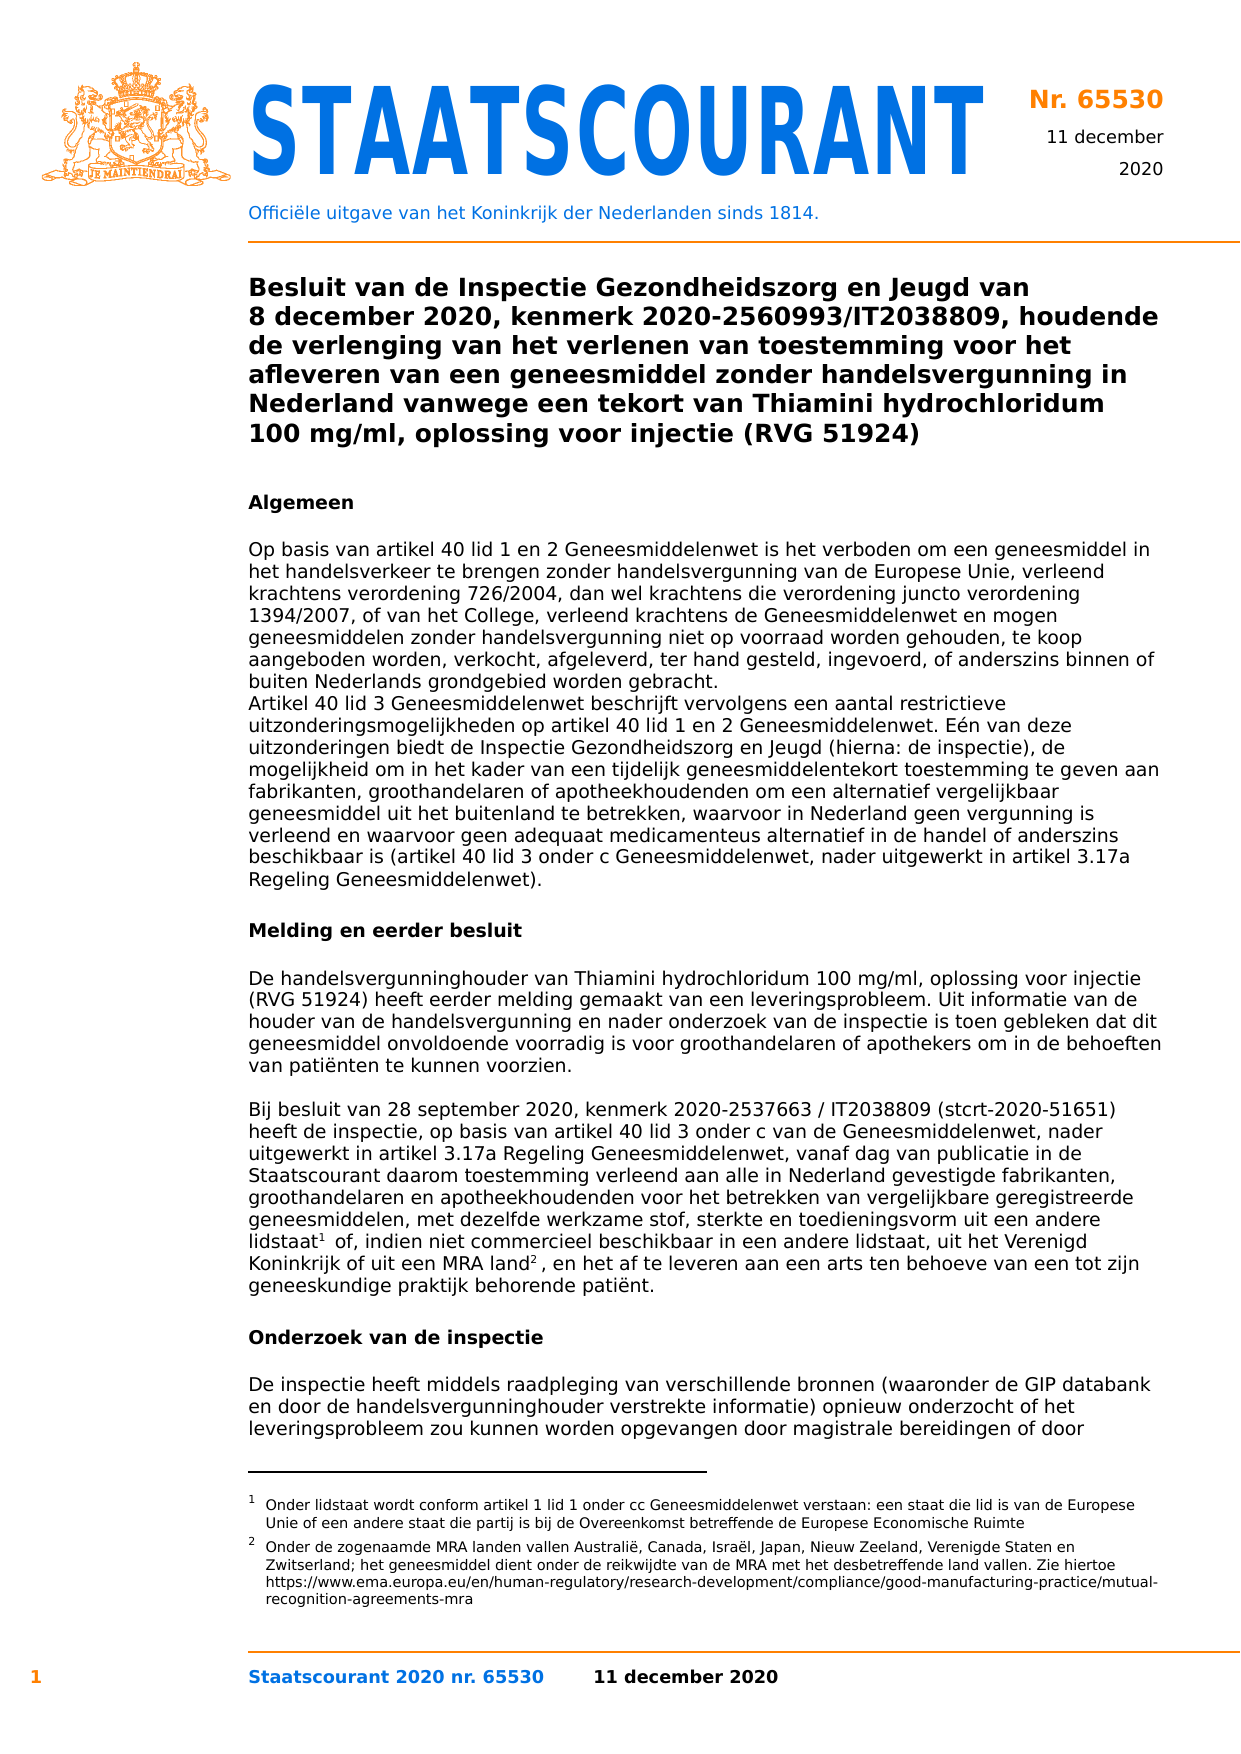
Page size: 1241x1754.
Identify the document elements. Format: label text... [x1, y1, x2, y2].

text De handelsvergunninghouder van Thiamini hydrochloridum 100 mg/ml, oplossing voor injectie (RVG 51924) heeft eerder melding gemaakt van een leveringsprobleem. Uit informatie van de houder van de handelsvergunning en nader onderzoek van de inspectie is toen gebleken dat dit geneesmiddel onvoldoende voorradig is voor groothandelaren of apothekers om in de behoeften van patiënten te kunnen voorzien. [248, 967, 1163, 1077]
table_header STAATSCOURANT [248, 62, 998, 203]
table_header [25, 62, 248, 241]
table_cell 11 december [998, 121, 1240, 153]
text De inspectie heeft middels raadpleging van verschillende bronnen (waaronder de GIP databank en door de handelsvergunninghouder verstrekte informatie) opnieuw onderzocht of het leveringsprobleem zou kunnen worden opgevangen door magistrale bereidingen of door [248, 1374, 1163, 1440]
subtitle Besluit van de Inspectie Gezondheidszorg en Jeugd van 8 december 2020, kenmerk 2020-2560993/IT2038809, houdende de verlenging van het verlenen van toestemming voor het afleveren van een geneesmiddel zonder handelsvergunning in Nederland vanwege een tekort van Thiamini hydrochloridum 100 mg/ml, oplossing voor injectie (RVG 51924) [248, 273, 1163, 448]
text Onder lidstaat wordt conform artikel 1 lid 1 onder cc Geneesmiddelenwet verstaan: een staat die lid is van de Europese Unie of een andere staat die partij is bij de Overeenkomst betreffende de Europese Economische Ruimte [248, 1493, 1163, 1532]
subtitle Algemeen [248, 492, 1163, 514]
picture [41, 62, 231, 186]
subtitle Onderzoek van de inspectie [248, 1327, 1163, 1349]
text Op basis van artikel 40 lid 1 en 2 Geneesmiddelenwet is het verboden om een geneesmiddel in het handelsverkeer te brengen zonder handelsvergunning van de Europese Unie, verleend krachtens verordening 726/2004, dan wel krachtens die verordening juncto verordening 1394/2007, of van het College, verleend krachtens de Geneesmiddelenwet en mogen geneesmiddelen zonder handelsvergunning niet op voorraad worden gehouden, te koop aangeboden worden, verkocht, afgeleverd, ter hand gesteld, ingevoerd, of anderszins binnen of buiten Nederlands grondgebied worden gebracht. [248, 539, 1163, 693]
text Onder de zogenaamde MRA landen vallen Australië, Canada, Israël, Japan, Nieuw Zeeland, Verenigde Staten en Zwitserland; het geneesmiddel dient onder de reikwijdte van de MRA met het desbetreffende land vallen. Zie hiertoe https://www.ema.europa.eu/en/human-regulatory/research-development/compliance/good-manufacturing-practice/mutual-recognition-agreements-mra [248, 1535, 1163, 1608]
subtitle Melding en eerder besluit [248, 920, 1163, 942]
table_cell Officiële uitgave van het Koninkrijk der Nederlanden sinds 1814. [248, 203, 1240, 241]
text Artikel 40 lid 3 Geneesmiddelenwet beschrijft vervolgens een aantal restrictieve uitzonderingsmogelijkheden op artikel 40 lid 1 en 2 Geneesmiddelenwet. Eén van deze uitzonderingen biedt de Inspectie Gezondheidszorg en Jeugd (hierna: de inspectie), de mogelijkheid om in het kader van een tijdelijk geneesmiddelentekort toestemming te geven aan fabrikanten, groothandelaren of apotheekhoudenden om een alternatief vergelijkbaar geneesmiddel uit het buitenland te betrekken, waarvoor in Nederland geen vergunning is verleend en waarvoor geen adequaat medicamenteus alternatief in de handel of anderszins beschikbaar is (artikel 40 lid 3 onder c Geneesmiddelenwet, nader uitgewerkt in artikel 3.17a Regeling Geneesmiddelenwet). [248, 693, 1163, 890]
table_cell 2020 [998, 153, 1240, 203]
text Bij besluit van 28 september 2020, kenmerk 2020-2537663 / IT2038809 (stcrt-2020-51651) heeft de inspectie, op basis van artikel 40 lid 3 onder c van de Geneesmiddelenwet, nader uitgewerkt in artikel 3.17a Regeling Geneesmiddelenwet, vanaf dag van publicatie in de Staatscourant daarom toestemming verleend aan alle in Nederland gevestigde fabrikanten, groothandelaren en apotheekhoudenden voor het betrekken van vergelijkbare geregistreerde geneesmiddelen, met dezelfde werkzame stof, sterkte en toedieningsvorm uit een andere lidstaat of, indien niet commercieel beschikbaar in een andere lidstaat, uit het Verenigd Koninkrijk of uit een MRA land, en het af te leveren aan een arts ten behoeve van een tot zijn geneeskundige praktijk behorende patiënt. [248, 1099, 1163, 1297]
table_header Nr. 65530 [998, 62, 1240, 121]
